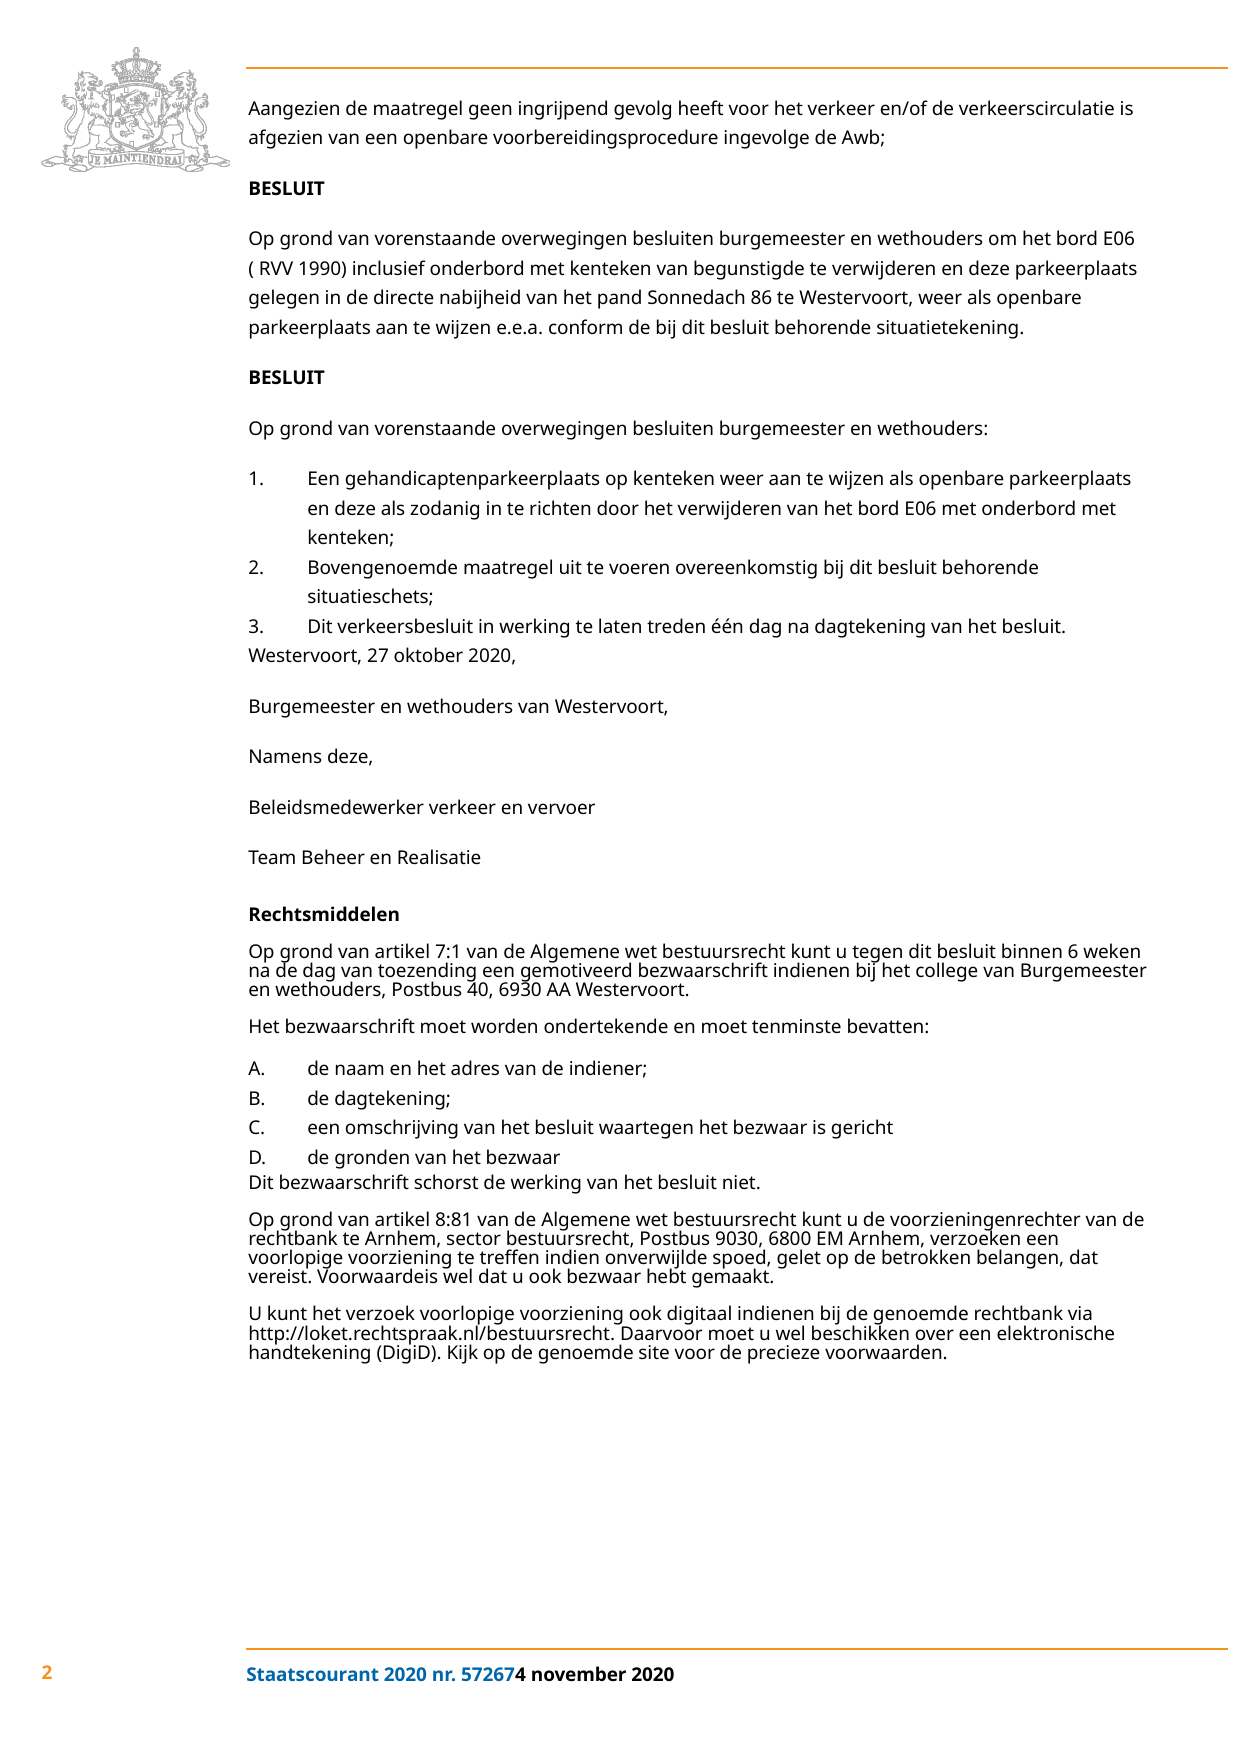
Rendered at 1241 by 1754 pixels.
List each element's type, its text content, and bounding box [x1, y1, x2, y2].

text Rechtsmiddelen [248, 906, 1152, 925]
text BESLUIT [248, 175, 1152, 201]
text Beleidsmedewerker verkeer en vervoer [248, 794, 1152, 820]
list de gronden van het bezwaar [248, 1144, 1152, 1170]
text Op grond van artikel 8:81 van de Algemene wet bestuursrecht kunt u de voorzieningenrechter van de rechtbank te Arnhem, sector bestuursrecht, Postbus 9030, 6800 EM Arnhem, verzoeken een voorlopige voorziening te treffen indien onverwijlde spoed, gelet op de betrokken belangen, dat vereist. Voorwaardeis wel dat u ook bezwaar hebt gemaakt. [248, 1211, 1152, 1288]
list een omschrijving van het besluit waartegen het bezwaar is gericht [248, 1114, 1152, 1140]
text Op grond van vorenstaande overwegingen besluiten burgemeester en wethouders om het bord E06 ( RVV 1990) inclusief onderbord met kenteken van begunstigde te verwijderen en deze parkeerplaats gelegen in de directe nabijheid van het pand Sonnedach 86 te Westervoort, weer als openbare parkeerplaats aan te wijzen e.e.a. conform de bij dit besluit behorende situatietekening. [248, 225, 1152, 340]
picture [41, 47, 231, 172]
list de dagtekening; [248, 1085, 1152, 1111]
text Het bezwaarschrift moet worden ondertekende en moet tenminste bevatten: [248, 1018, 1152, 1038]
text U kunt het verzoek voorlopige voorziening ook digitaal indienen bij de genoemde rechtbank via http://loket.rechtspraak.nl/bestuursrecht. Daarvoor moet u wel beschikken over een elektronische handtekening (DigiD). Kijk op de genoemde site voor de precieze voorwaarden. [248, 1305, 1152, 1363]
text Op grond van vorenstaande overwegingen besluiten burgemeester en wethouders: [248, 415, 1152, 441]
list Dit verkeersbesluit in werking te laten treden één dag na dagtekening van het besluit. [248, 613, 1152, 639]
list Een gehandicaptenparkeerplaats op kenteken weer aan te wijzen als openbare parkeerplaats en deze als zodanig in te richten door het verwijderen van het bord E06 met onderbord met kenteken; [248, 465, 1152, 550]
list Bovengenoemde maatregel uit te voeren overeenkomstig bij dit besluit behorende situatieschets; [248, 554, 1152, 609]
text Namens deze, [248, 743, 1152, 769]
text BESLUIT [248, 364, 1152, 390]
list de naam en het adres van de indiener; [248, 1055, 1152, 1081]
text Aangezien de maatregel geen ingrijpend gevolg heeft voor het verkeer en/of de verkeerscirculatie is afgezien van een openbare voorbereidingsprocedure ingevolge de Awb; [248, 95, 1152, 150]
text Burgemeester en wethouders van Westervoort, [248, 693, 1152, 719]
text Op grond van artikel 7:1 van de Algemene wet bestuursrecht kunt u tegen dit besluit binnen 6 weken na de dag van toezending een gemotiveerd bezwaarschrift indienen bij het college van Burgemeester en wethouders, Postbus 40, 6930 AA Westervoort. [248, 943, 1152, 1001]
text Westervoort, 27 oktober 2020, [248, 643, 1152, 668]
text Dit bezwaarschrift schorst de werking van het besluit niet. [248, 1174, 1152, 1193]
text Team Beheer en Realisatie [248, 844, 1152, 870]
